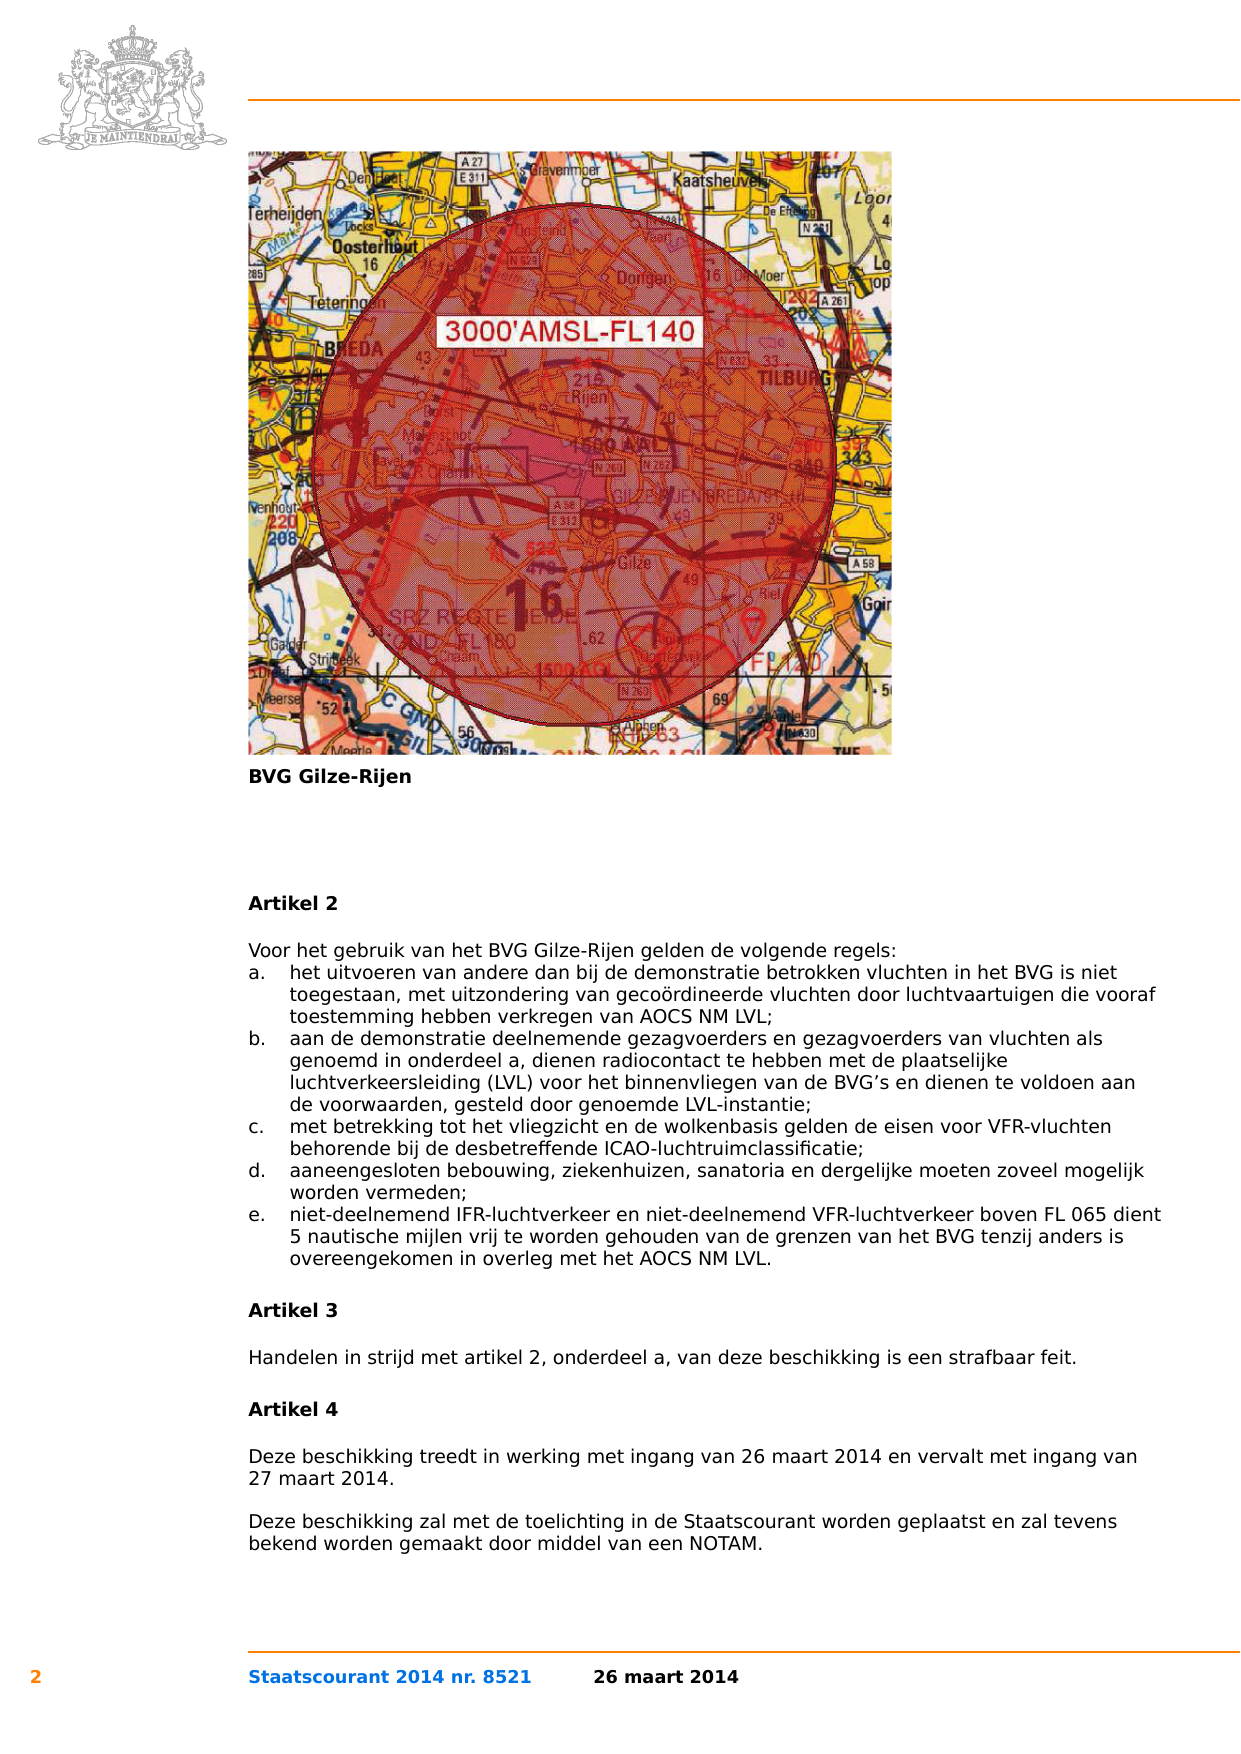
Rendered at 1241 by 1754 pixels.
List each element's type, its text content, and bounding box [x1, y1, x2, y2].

text b. aan de demonstratie deelnemende gezagvoerders en gezagvoerders van vluchten als genoemd in onderdeel a, dienen radiocontact te hebben met de plaatselijke luchtverkeersleiding (LVL) voor het binnenvliegen van de BVG’s en dienen te voldoen aan de voorwaarden, gesteld door genoemde LVL-instantie; [248, 1028, 1163, 1116]
text a. het uitvoeren van andere dan bij de demonstratie betrokken vluchten in het BVG is niet toegestaan, met uitzondering van gecoördineerde vluchten door luchtvaartuigen die vooraf toestemming hebben verkregen van AOCS NM LVL; [248, 962, 1163, 1028]
subtitle Artikel 2 [248, 893, 1163, 915]
picture [248, 151, 892, 755]
text BVG Gilze-Rijen [248, 766, 892, 788]
text Voor het gebruik van het BVG Gilze-Rijen gelden de volgende regels: [248, 940, 1163, 962]
text e. niet-deelnemend IFR-luchtverkeer en niet-deelnemend VFR-luchtverkeer boven FL 065 dient 5 nautische mijlen vrij te worden gehouden van de grenzen van het BVG tenzij anders is overeengekomen in overleg met het AOCS NM LVL. [248, 1204, 1163, 1269]
text Deze beschikking treedt in werking met ingang van 26 maart 2014 en vervalt met ingang van 27 maart 2014. [248, 1446, 1163, 1489]
text Deze beschikking zal met de toelichting in de Staatscourant worden geplaatst en zal tevens bekend worden gemaakt door middel van een NOTAM. [248, 1511, 1163, 1555]
text Handelen in strijd met artikel 2, onderdeel a, van deze beschikking is een strafbaar feit. [248, 1347, 1163, 1368]
subtitle Artikel 3 [248, 1299, 1163, 1322]
subtitle Artikel 4 [248, 1398, 1163, 1421]
picture [38, 25, 227, 150]
text d. aaneengesloten bebouwing, ziekenhuizen, sanatoria en dergelijke moeten zoveel mogelijk worden vermeden; [248, 1160, 1163, 1204]
text c. met betrekking tot het vliegzicht en de wolkenbasis gelden de eisen voor VFR-vluchten behorende bij de desbetreffende ICAO-luchtruimclassificatie; [248, 1116, 1163, 1160]
